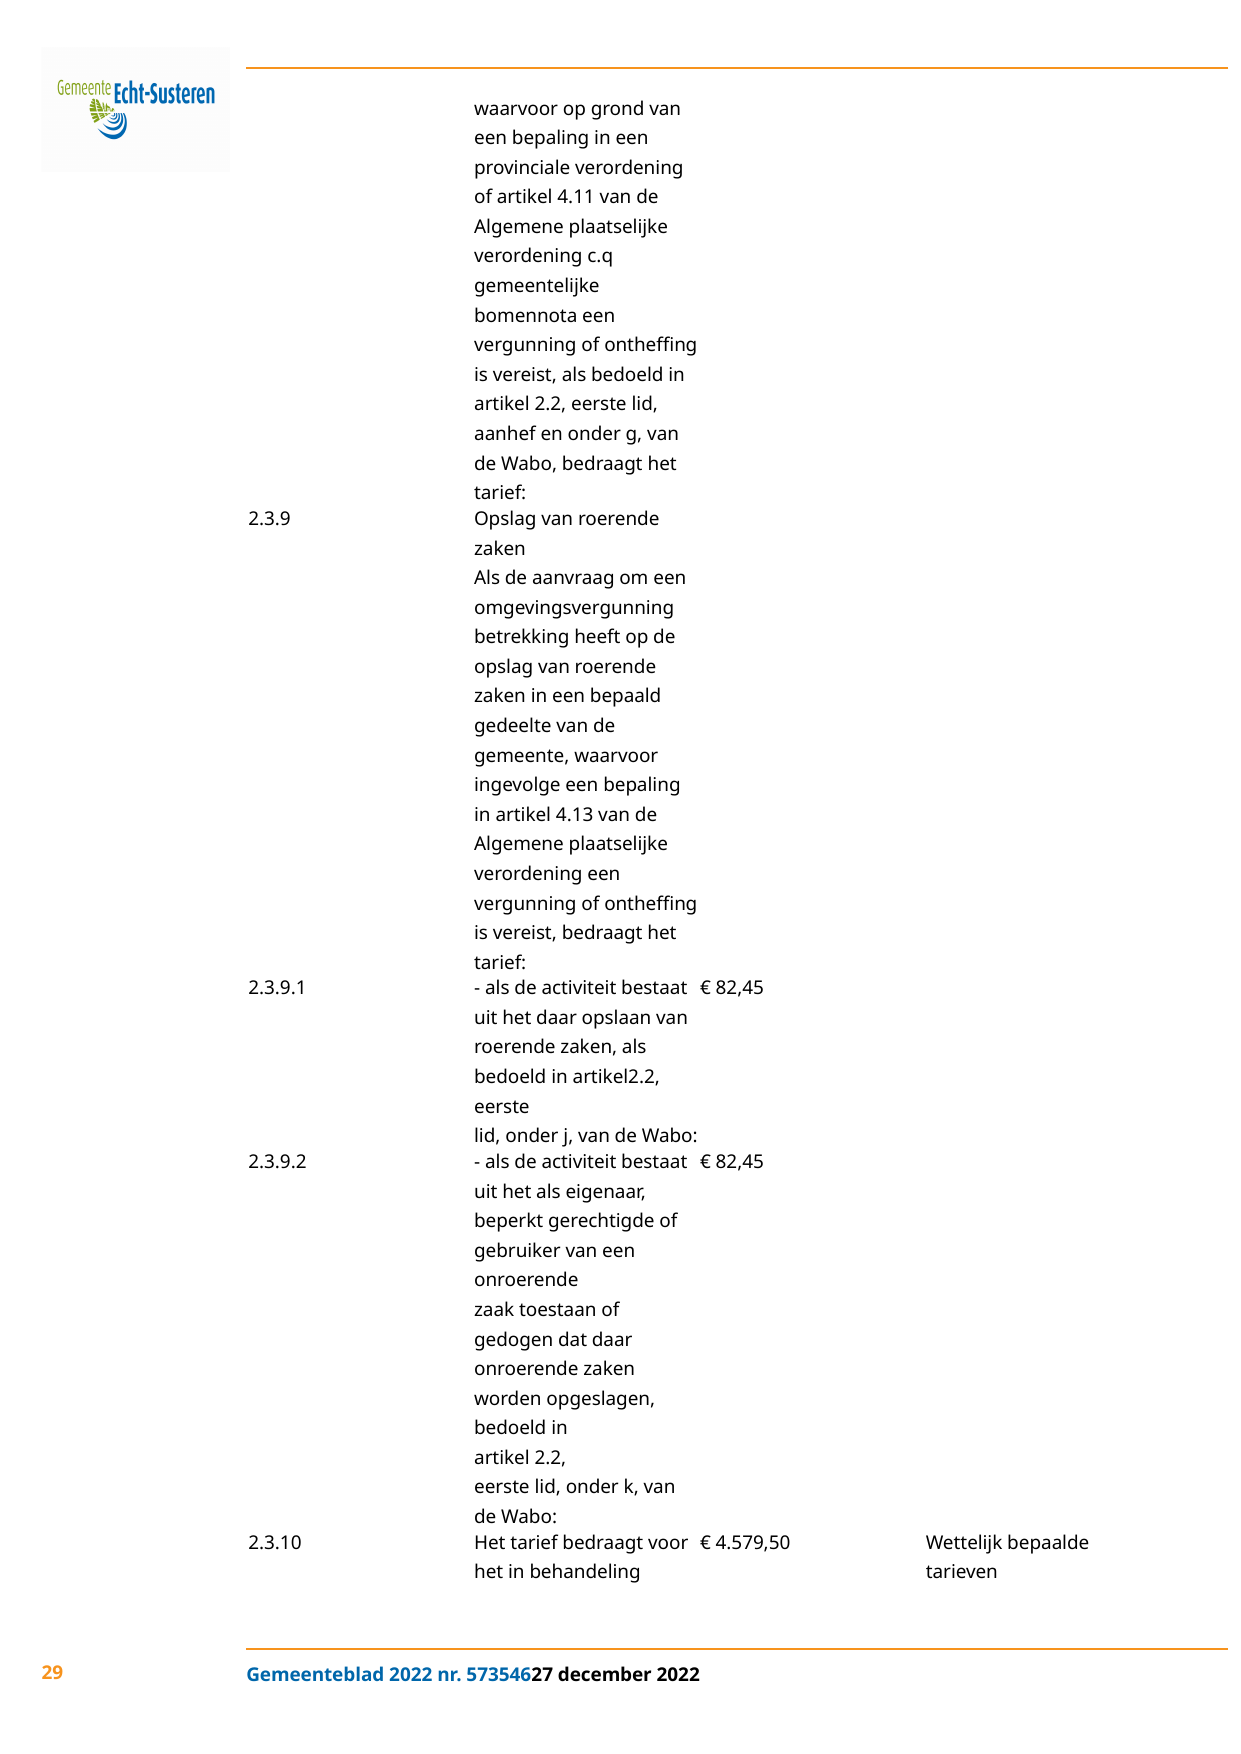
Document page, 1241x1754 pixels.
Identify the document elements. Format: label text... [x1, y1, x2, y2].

table_cell [926, 505, 1152, 974]
table_cell - als de activiteit bestaat uit het daar opslaan van roerende zaken, als bedoeld in artikel2.2, eerste lid, onder j, van de Wabo: [474, 975, 700, 1148]
table_cell Opslag van roerende zaken Als de aanvraag om een omgevingsvergunning betrekking heeft op de opslag van roerende zaken in een bepaald gedeelte van de gemeente, waarvoor ingevolge een bepaling in artikel 4.13 van de Algemene plaatselijke verordening een vergunning of ontheffing is vereist, bedraagt het tarief: [474, 505, 700, 974]
picture [41, 47, 231, 172]
table_cell 2.3.9 [248, 505, 474, 974]
table_cell Het tarief bedraagt voor het in behandeling [474, 1529, 700, 1584]
table_cell 2.3.9.2 [248, 1148, 474, 1529]
table_cell [700, 505, 926, 974]
table_cell € 82,45 [700, 975, 926, 1148]
table_cell Wettelijk bepaalde tarieven [926, 1529, 1152, 1584]
table_cell [926, 975, 1152, 1148]
table_cell € 82,45 [700, 1148, 926, 1529]
table_cell - als de activiteit bestaat uit het als eigenaar, beperkt gerechtigde of gebruiker van een onroerende zaak toestaan of gedogen dat daar onroerende zaken worden opgeslagen, bedoeld in artikel 2.2, eerste lid, onder k, van de Wabo: [474, 1148, 700, 1529]
table_cell € 4.579,50 [700, 1529, 926, 1584]
table_cell [926, 1148, 1152, 1529]
table_cell [248, 95, 474, 505]
table_cell [926, 95, 1152, 505]
table_cell 2.3.10 [248, 1529, 474, 1584]
table_cell 2.3.9.1 [248, 975, 474, 1148]
table_cell waarvoor op grond van een bepaling in een provinciale verordening of artikel 4.11 van de Algemene plaatselijke verordening c.q gemeentelijke bomennota een vergunning of ontheffing is vereist, als bedoeld in artikel 2.2, eerste lid, aanhef en onder g, van de Wabo, bedraagt het tarief: [474, 95, 700, 505]
table_cell [700, 95, 926, 505]
